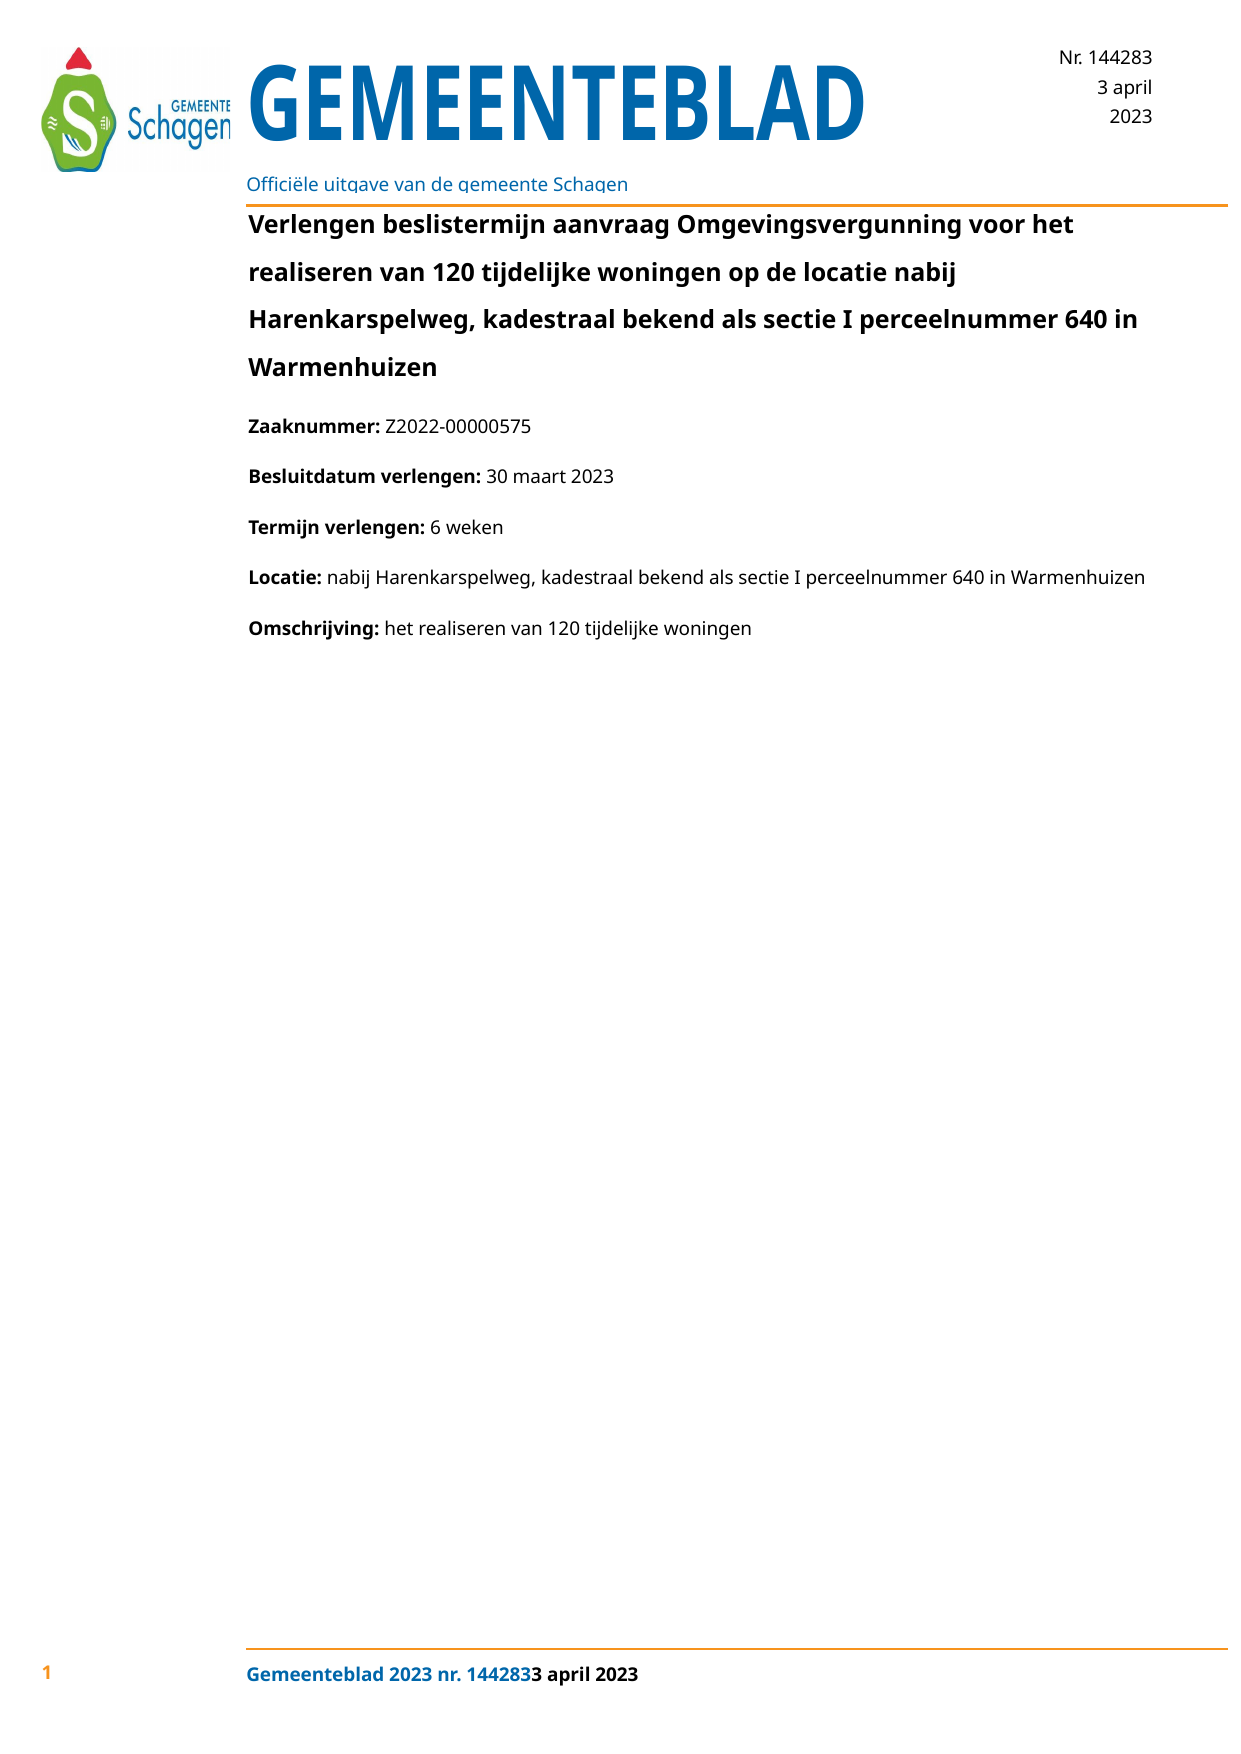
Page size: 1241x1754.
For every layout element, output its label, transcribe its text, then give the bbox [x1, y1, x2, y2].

text Omschrijving: het realiseren van 120 tijdelijke woningen [248, 615, 1152, 641]
text Verlengen beslistermijn aanvraag Omgevingsvergunning voor het realiseren van 120 tijdelijke woningen op de locatie nabij Harenkarspelweg, kadestraal bekend als sectie I perceelnummer 640 in Warmenhuizen [248, 207, 1152, 384]
text Termijn verlengen: 6 weken [248, 514, 1152, 540]
picture [41, 47, 231, 172]
text Besluitdatum verlengen: 30 maart 2023 [248, 463, 1152, 489]
text Zaaknummer: Z2022-00000575 [248, 413, 1152, 439]
text Locatie: nabij Harenkarspelweg, kadestraal bekend als sectie I perceelnummer 640 in Warmenhuizen [248, 564, 1152, 590]
